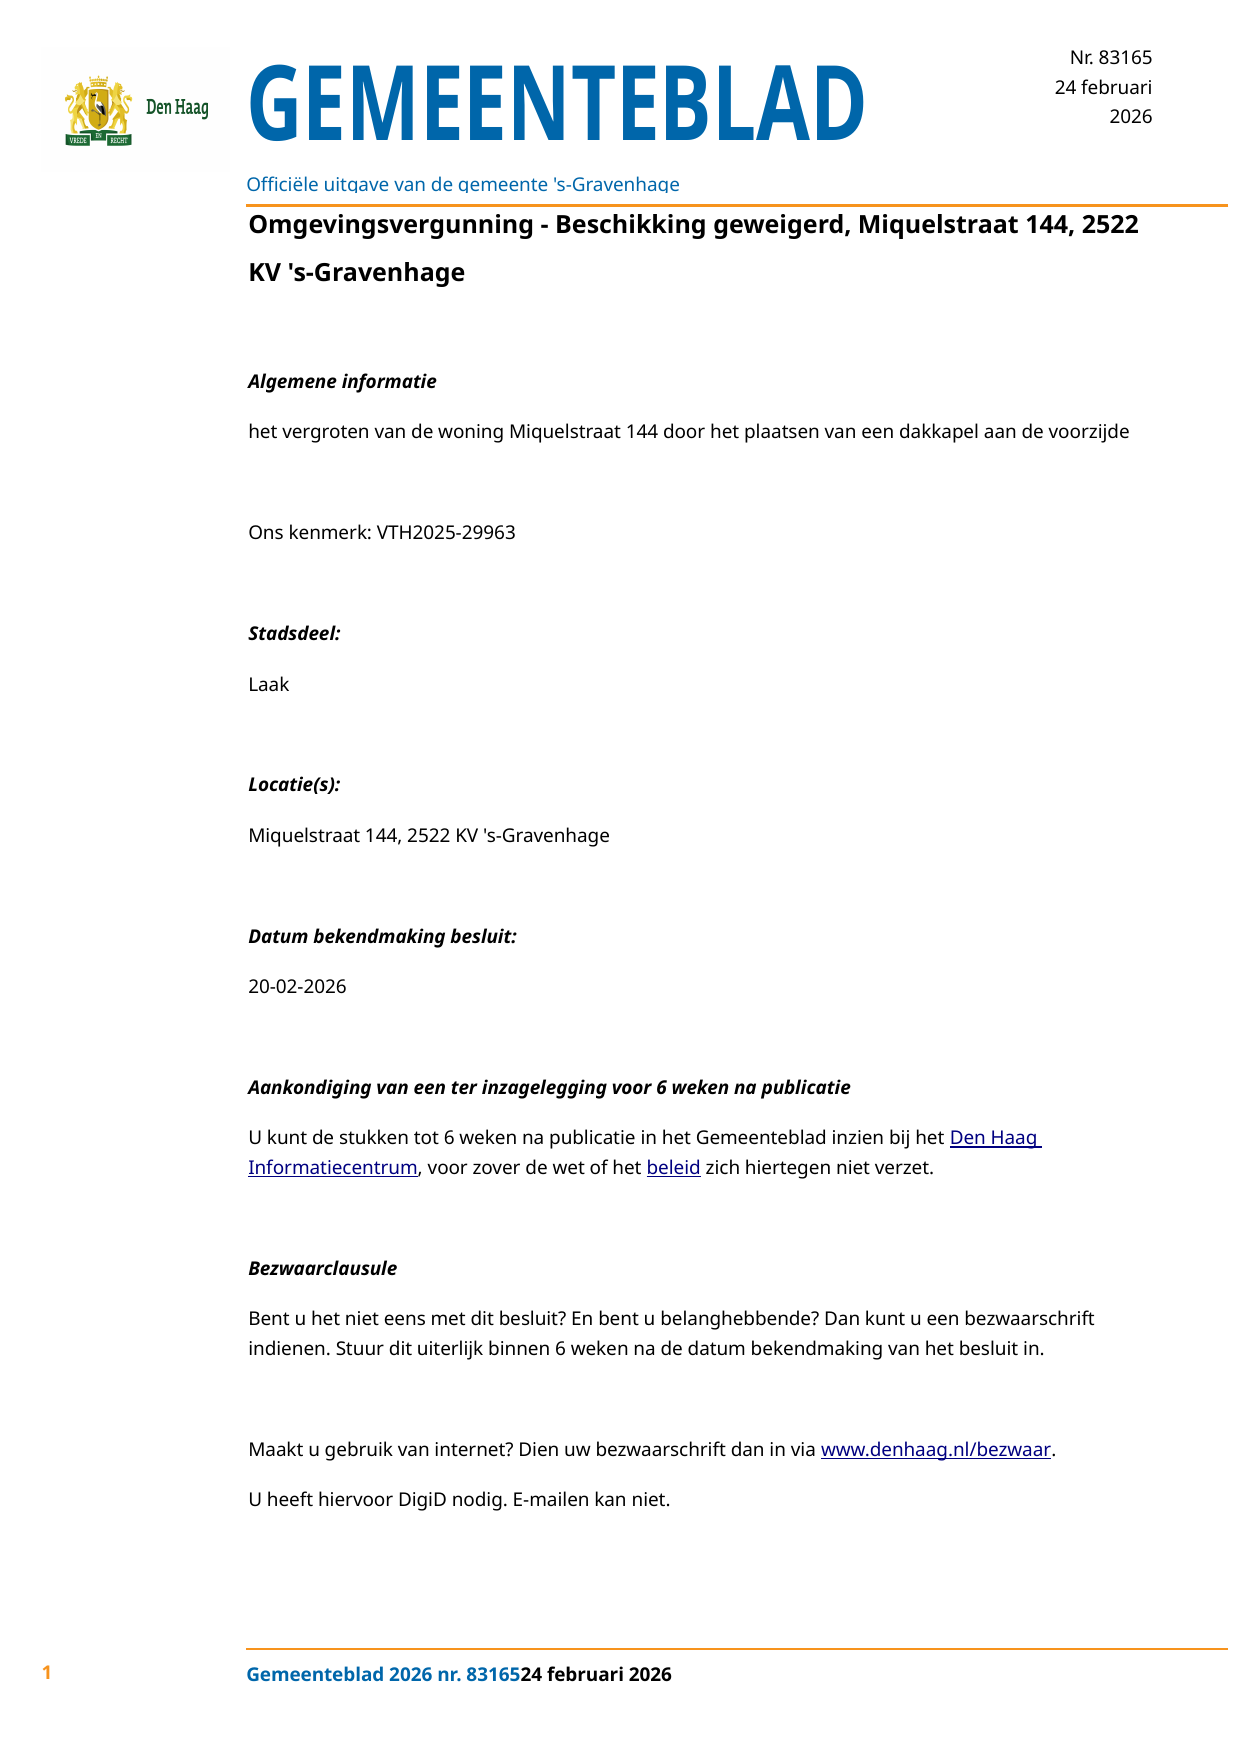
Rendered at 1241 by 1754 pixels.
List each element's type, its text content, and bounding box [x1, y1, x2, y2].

text het vergroten van de woning Miquelstraat 144 door het plaatsen van een dakkapel aan de voorzijde [248, 419, 1152, 444]
text Bent u het niet eens met dit besluit? En bent u belanghebbende? Dan kunt u een bezwaarschrift indienen. Stuur dit uiterlijk binnen 6 weken na de datum bekendmaking van het besluit in. [248, 1305, 1152, 1361]
text Locatie(s): [248, 772, 1152, 797]
text U kunt de stukken tot 6 weken na publicatie in het Gemeenteblad inzien bij het Den Haag Informatiecentrum, voor zover de wet of het beleid zich hiertegen niet verzet. [248, 1124, 1152, 1180]
text Maakt u gebruik van internet? Dien uw bezwaarschrift dan in via www.denhaag.nl/bezwaar. [248, 1436, 1152, 1462]
text Miquelstraat 144, 2522 KV 's-Gravenhage [248, 822, 1152, 848]
text Omgevingsvergunning - Beschikking geweigerd, Miquelstraat 144, 2522 KV 's-Gravenhage [248, 207, 1152, 288]
picture [41, 47, 231, 172]
text Aankondiging van een ter inzagelegging voor 6 weken na publicatie [248, 1074, 1152, 1100]
text Algemene informatie [248, 368, 1152, 394]
text Bezwaarclausule [248, 1255, 1152, 1281]
text Stadsdeel: [248, 620, 1152, 646]
text Laak [248, 671, 1152, 697]
text 20-02-2026 [248, 973, 1152, 999]
text U heeft hiervoor DigiD nodig. E-mailen kan niet. [248, 1486, 1152, 1512]
text Ons kenmerk: VTH2025-29963 [248, 519, 1152, 545]
text Datum bekendmaking besluit: [248, 923, 1152, 949]
